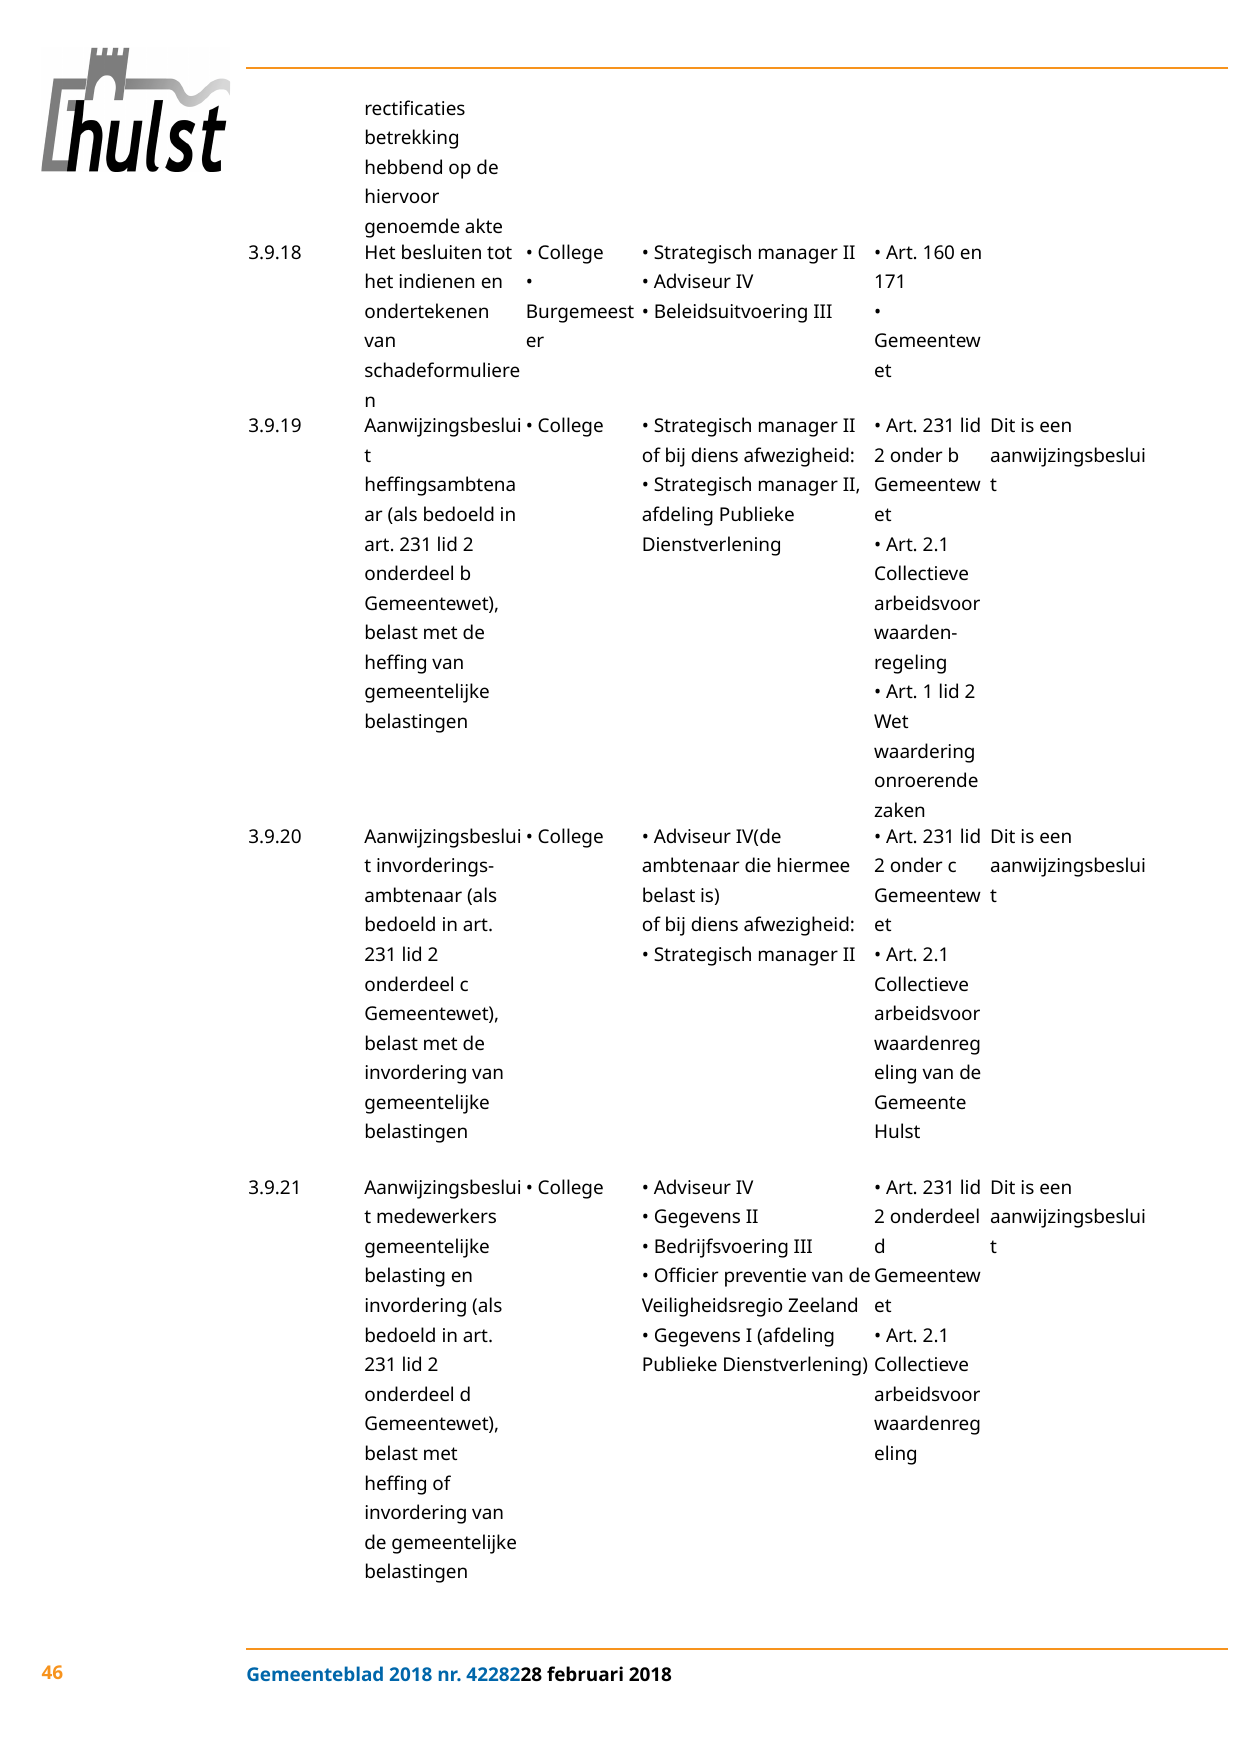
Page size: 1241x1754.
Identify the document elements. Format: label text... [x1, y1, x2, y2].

table_cell Aanwijzingsbesluit invorderings-ambtenaar (als bedoeld in art. 231 lid 2 onderdeel c Gemeentewet), belast met de invordering van gemeentelijke belastingen [364, 823, 526, 1174]
table_cell Dit is een aanwijzingsbesluit [990, 1174, 1152, 1584]
table_cell rectificaties betrekking hebbend op de hiervoor genoemde akte [364, 95, 526, 239]
table_cell 3.9.18 [248, 239, 364, 412]
table_cell • College [526, 1174, 642, 1584]
table_cell • Strategisch manager II of bij diens afwezigheid: • Strategisch manager II, afdeling Publieke Dienstverlening [642, 413, 874, 823]
table_cell 3.9.21 [248, 1174, 364, 1584]
table_cell Aanwijzingsbesluit heffingsambtenaar (als bedoeld in art. 231 lid 2 onderdeel b Gemeentewet), belast met de heffing van gemeentelijke belastingen [364, 413, 526, 823]
table_cell • Strategisch manager II • Adviseur IV • Beleidsuitvoering III [642, 239, 874, 412]
table_cell [526, 95, 642, 239]
table_cell • College [526, 413, 642, 823]
table_cell Dit is een aanwijzingsbesluit [990, 413, 1152, 823]
table_cell 3.9.19 [248, 413, 364, 823]
table_cell • Art. 231 lid 2 onderdeel d Gemeentewet • Art. 2.1 Collectieve arbeidsvoorwaardenregeling [874, 1174, 990, 1584]
table_cell [990, 95, 1152, 239]
table_cell Dit is een aanwijzingsbesluit [990, 823, 1152, 1174]
table_cell • Adviseur IV • Gegevens II • Bedrijfsvoering III • Officier preventie van de Veiligheidsregio Zeeland • Gegevens I (afdeling Publieke Dienstverlening) [642, 1174, 874, 1584]
table_cell [642, 95, 874, 239]
table_cell • College • Burgemeester [526, 239, 642, 412]
table_cell • Art. 231 lid 2 onder c Gemeentewet • Art. 2.1 Collectieve arbeidsvoorwaardenregeling van de Gemeente Hulst [874, 823, 990, 1174]
table_cell • Art. 160 en 171 • Gemeentewet [874, 239, 990, 412]
table_cell Het besluiten tot het indienen en ondertekenen van schadeformulieren [364, 239, 526, 412]
table_cell [990, 239, 1152, 412]
table_cell [874, 95, 990, 239]
table_cell • College [526, 823, 642, 1174]
table_cell [248, 95, 364, 239]
table_cell 3.9.20 [248, 823, 364, 1174]
table_cell • Art. 231 lid 2 onder b Gemeentewet • Art. 2.1 Collectieve arbeidsvoorwaarden-regeling • Art. 1 lid 2 Wet waardering onroerende zaken [874, 413, 990, 823]
picture [41, 47, 231, 172]
table_cell • Adviseur IV(de ambtenaar die hiermee belast is) of bij diens afwezigheid: • Strategisch manager II [642, 823, 874, 1174]
table_cell Aanwijzingsbesluit medewerkers gemeentelijke belasting en invordering (als bedoeld in art. 231 lid 2 onderdeel d Gemeentewet), belast met heffing of invordering van de gemeentelijke belastingen [364, 1174, 526, 1584]
